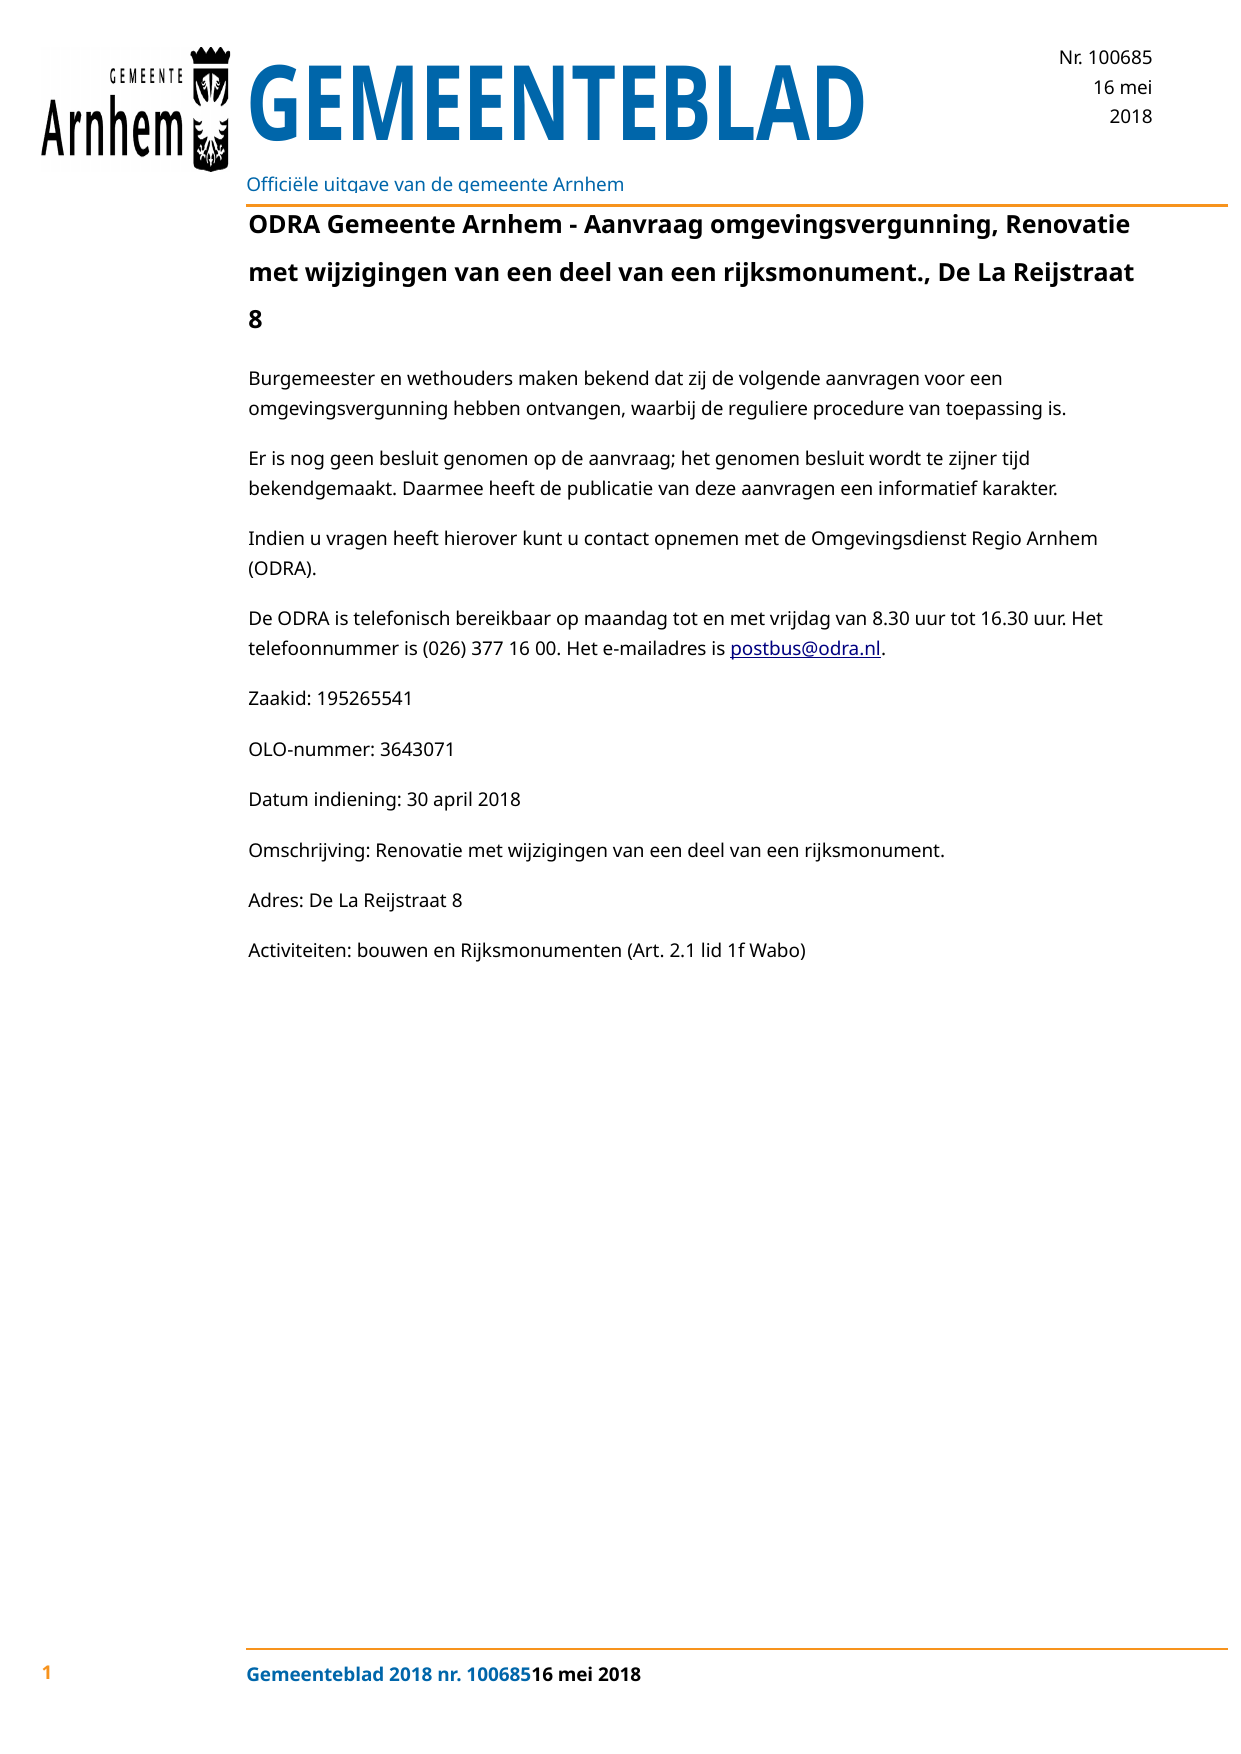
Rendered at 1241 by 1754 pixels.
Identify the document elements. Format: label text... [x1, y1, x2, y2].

text De ODRA is telefonisch bereikbaar op maandag tot en met vrijdag van 8.30 uur tot 16.30 uur. Het telefoonnummer is (026) 377 16 00. Het e-mailadres is postbus@odra.nl. [248, 606, 1152, 661]
text Datum indiening: 30 april 2018 [248, 786, 1152, 812]
text OLO-nummer: 3643071 [248, 736, 1152, 762]
text Burgemeester en wethouders maken bekend dat zij de volgende aanvragen voor een omgevingsvergunning hebben ontvangen, waarbij de reguliere procedure van toepassing is. [248, 366, 1152, 421]
text Adres: De La Reijstraat 8 [248, 887, 1152, 913]
text Er is nog geen besluit genomen op de aanvraag; het genomen besluit wordt te zijner tijd bekendgemaakt. Daarmee heeft de publicatie van deze aanvragen een informatief karakter. [248, 446, 1152, 501]
text Omschrijving: Renovatie met wijzigingen van een deel van een rijksmonument. [248, 837, 1152, 862]
picture [41, 47, 231, 172]
text Zaakid: 195265541 [248, 686, 1152, 711]
text Activiteiten: bouwen en Rijksmonumenten (Art. 2.1 lid 1f Wabo) [248, 938, 1152, 963]
text ODRA Gemeente Arnhem - Aanvraag omgevingsvergunning, Renovatie met wijzigingen van een deel van een rijksmonument., De La Reijstraat 8 [248, 207, 1152, 336]
text Indien u vragen heeft hierover kunt u contact opnemen met de Omgevingsdienst Regio Arnhem (ODRA). [248, 526, 1152, 581]
